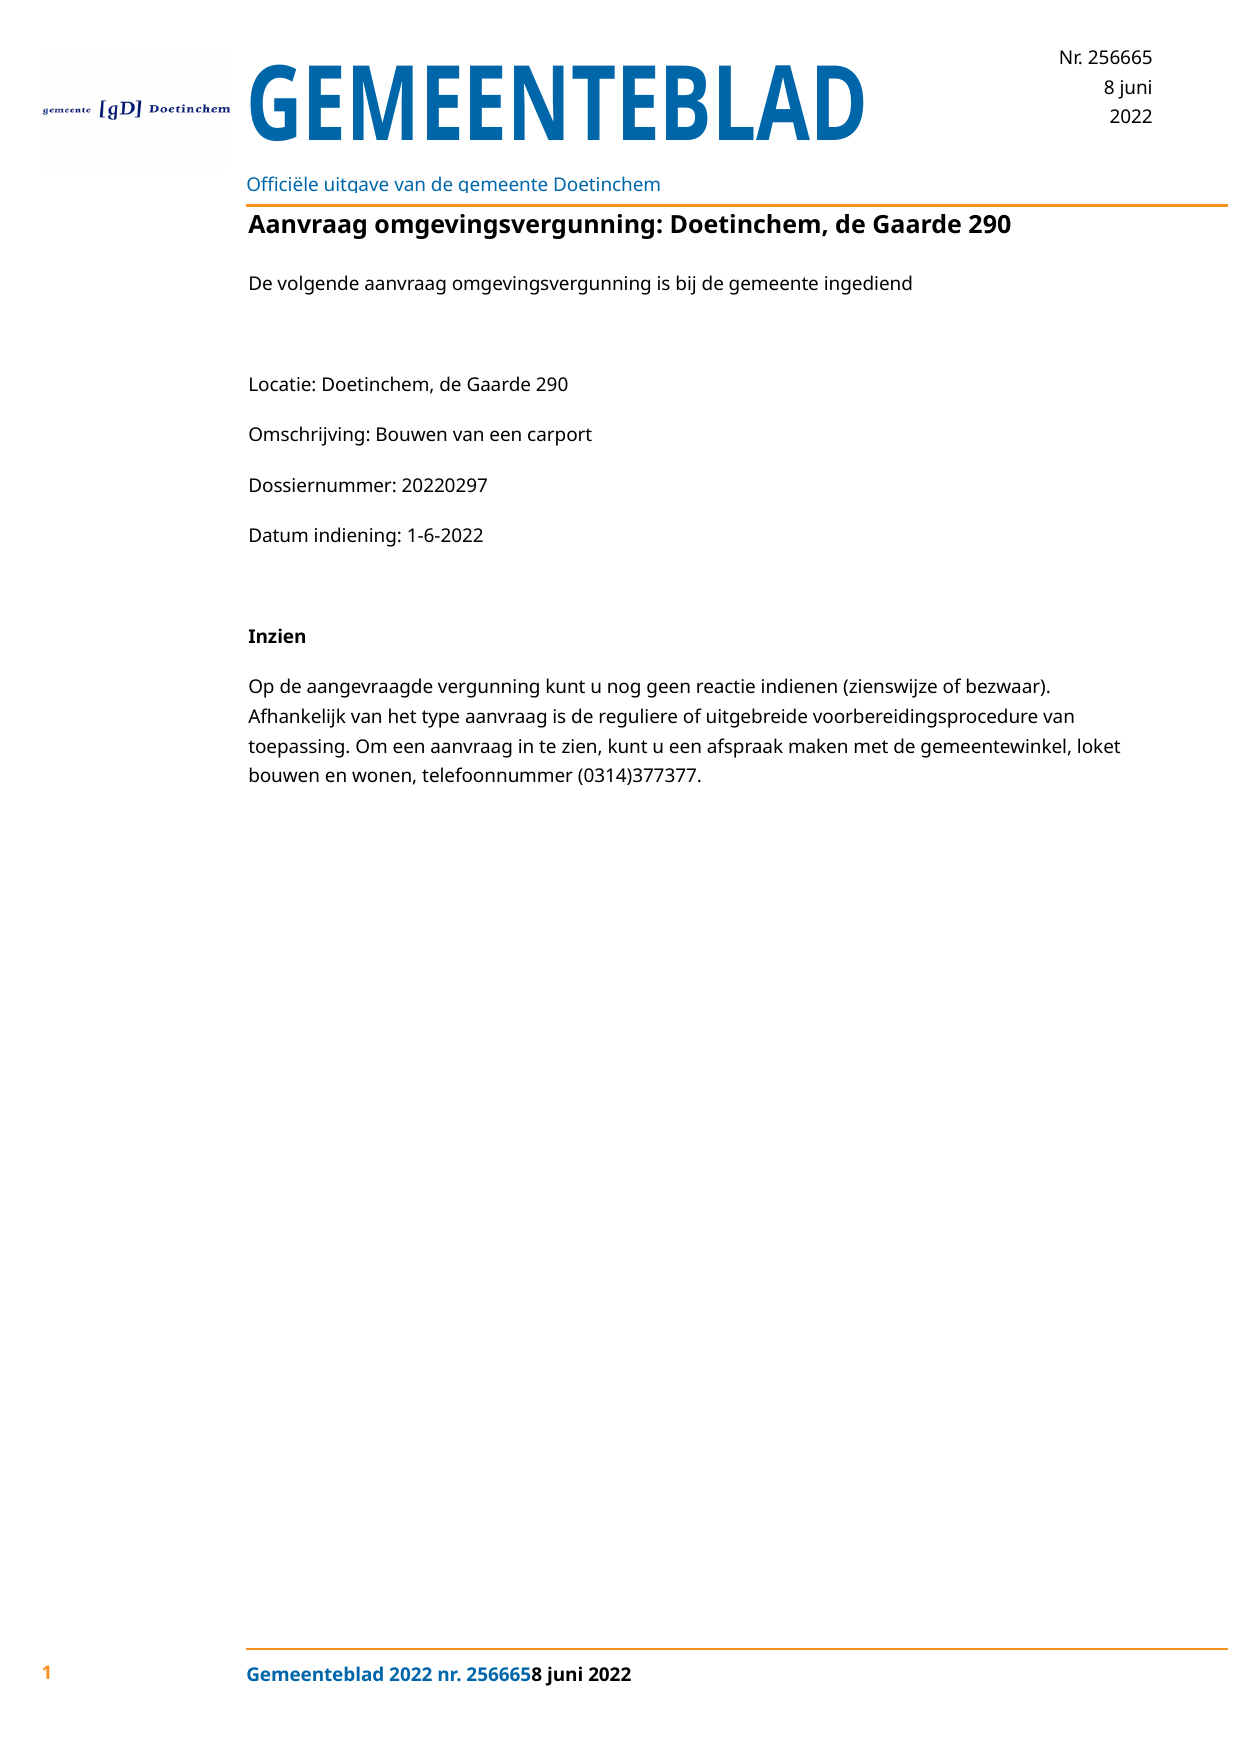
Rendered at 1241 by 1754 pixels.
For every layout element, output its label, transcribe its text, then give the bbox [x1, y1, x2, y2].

text Op de aangevraagde vergunning kunt u nog geen reactie indienen (zienswijze of bezwaar). Afhankelijk van het type aanvraag is de reguliere of uitgebreide voorbereidingsprocedure van toepassing. Om een aanvraag in te zien, kunt u een afspraak maken met de gemeentewinkel, loket bouwen en wonen, telefoonnummer (0314)377377. [248, 674, 1152, 788]
text Dossiernummer: 20220297 [248, 472, 1152, 498]
text Aanvraag omgevingsvergunning: Doetinchem, de Gaarde 290 [248, 207, 1152, 241]
text De volgende aanvraag omgevingsvergunning is bij de gemeente ingediend [248, 270, 1152, 296]
picture [41, 47, 231, 172]
text Datum indiening: 1-6-2022 [248, 522, 1152, 548]
text Locatie: Doetinchem, de Gaarde 290 [248, 371, 1152, 397]
text Inzien [248, 623, 1152, 649]
text Omschrijving: Bouwen van een carport [248, 422, 1152, 447]
